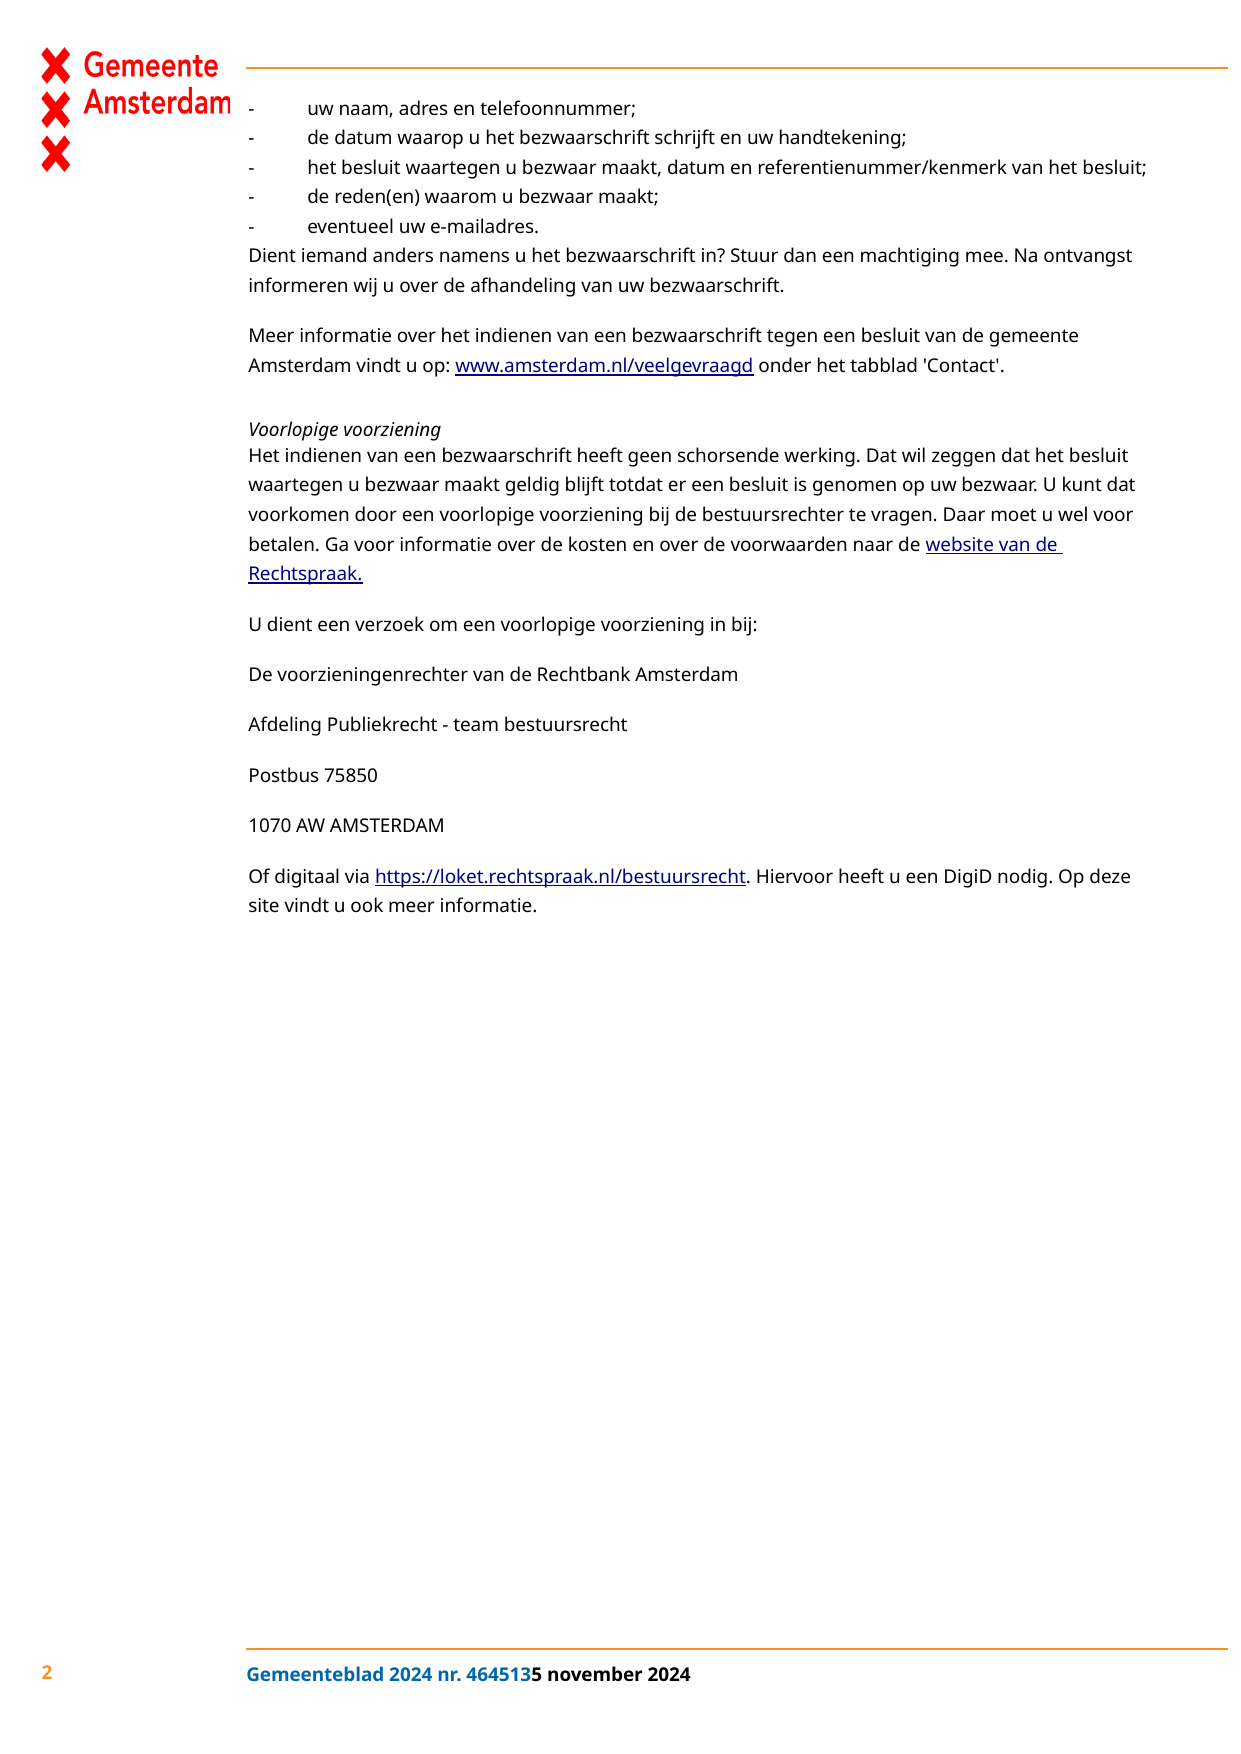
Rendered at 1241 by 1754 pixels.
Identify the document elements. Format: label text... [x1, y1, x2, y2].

list eventueel uw e-mailadres. [248, 213, 1152, 239]
picture [41, 47, 231, 172]
text Voorlopige voorziening [248, 416, 1152, 442]
list het besluit waartegen u bezwaar maakt, datum en referentienummer/kenmerk van het besluit; [248, 154, 1152, 180]
list uw naam, adres en telefoonnummer; [248, 95, 1152, 121]
text Het indienen van een bezwaarschrift heeft geen schorsende werking. Dat wil zeggen dat het besluit waartegen u bezwaar maakt geldig blijft totdat er een besluit is genomen op uw bezwaar. U kunt dat voorkomen door een voorlopige voorziening bij de bestuursrechter te vragen. Daar moet u wel voor betalen. Ga voor informatie over de kosten en over de voorwaarden naar de website van de Rechtspraak. [248, 442, 1152, 586]
text Afdeling Publiekrecht - team bestuursrecht [248, 712, 1152, 737]
list de reden(en) waarom u bezwaar maakt; [248, 183, 1152, 209]
text Dient iemand anders namens u het bezwaarschrift in? Stuur dan een machtiging mee. Na ontvangst informeren wij u over de afhandeling van uw bezwaarschrift. [248, 243, 1152, 298]
text 1070 AW AMSTERDAM [248, 812, 1152, 838]
text Meer informatie over het indienen van een bezwaarschrift tegen een besluit van de gemeente Amsterdam vindt u op: www.amsterdam.nl/veelgevraagd onder het tabblad 'Contact'. [248, 323, 1152, 378]
text De voorzieningenrechter van de Rechtbank Amsterdam [248, 661, 1152, 687]
text Postbus 75850 [248, 762, 1152, 788]
list de datum waarop u het bezwaarschrift schrijft en uw handtekening; [248, 124, 1152, 150]
text Of digitaal via https://loket.rechtspraak.nl/bestuursrecht. Hiervoor heeft u een DigiD nodig. Op deze site vindt u ook meer informatie. [248, 863, 1152, 918]
text U dient een verzoek om een voorlopige voorziening in bij: [248, 611, 1152, 636]
